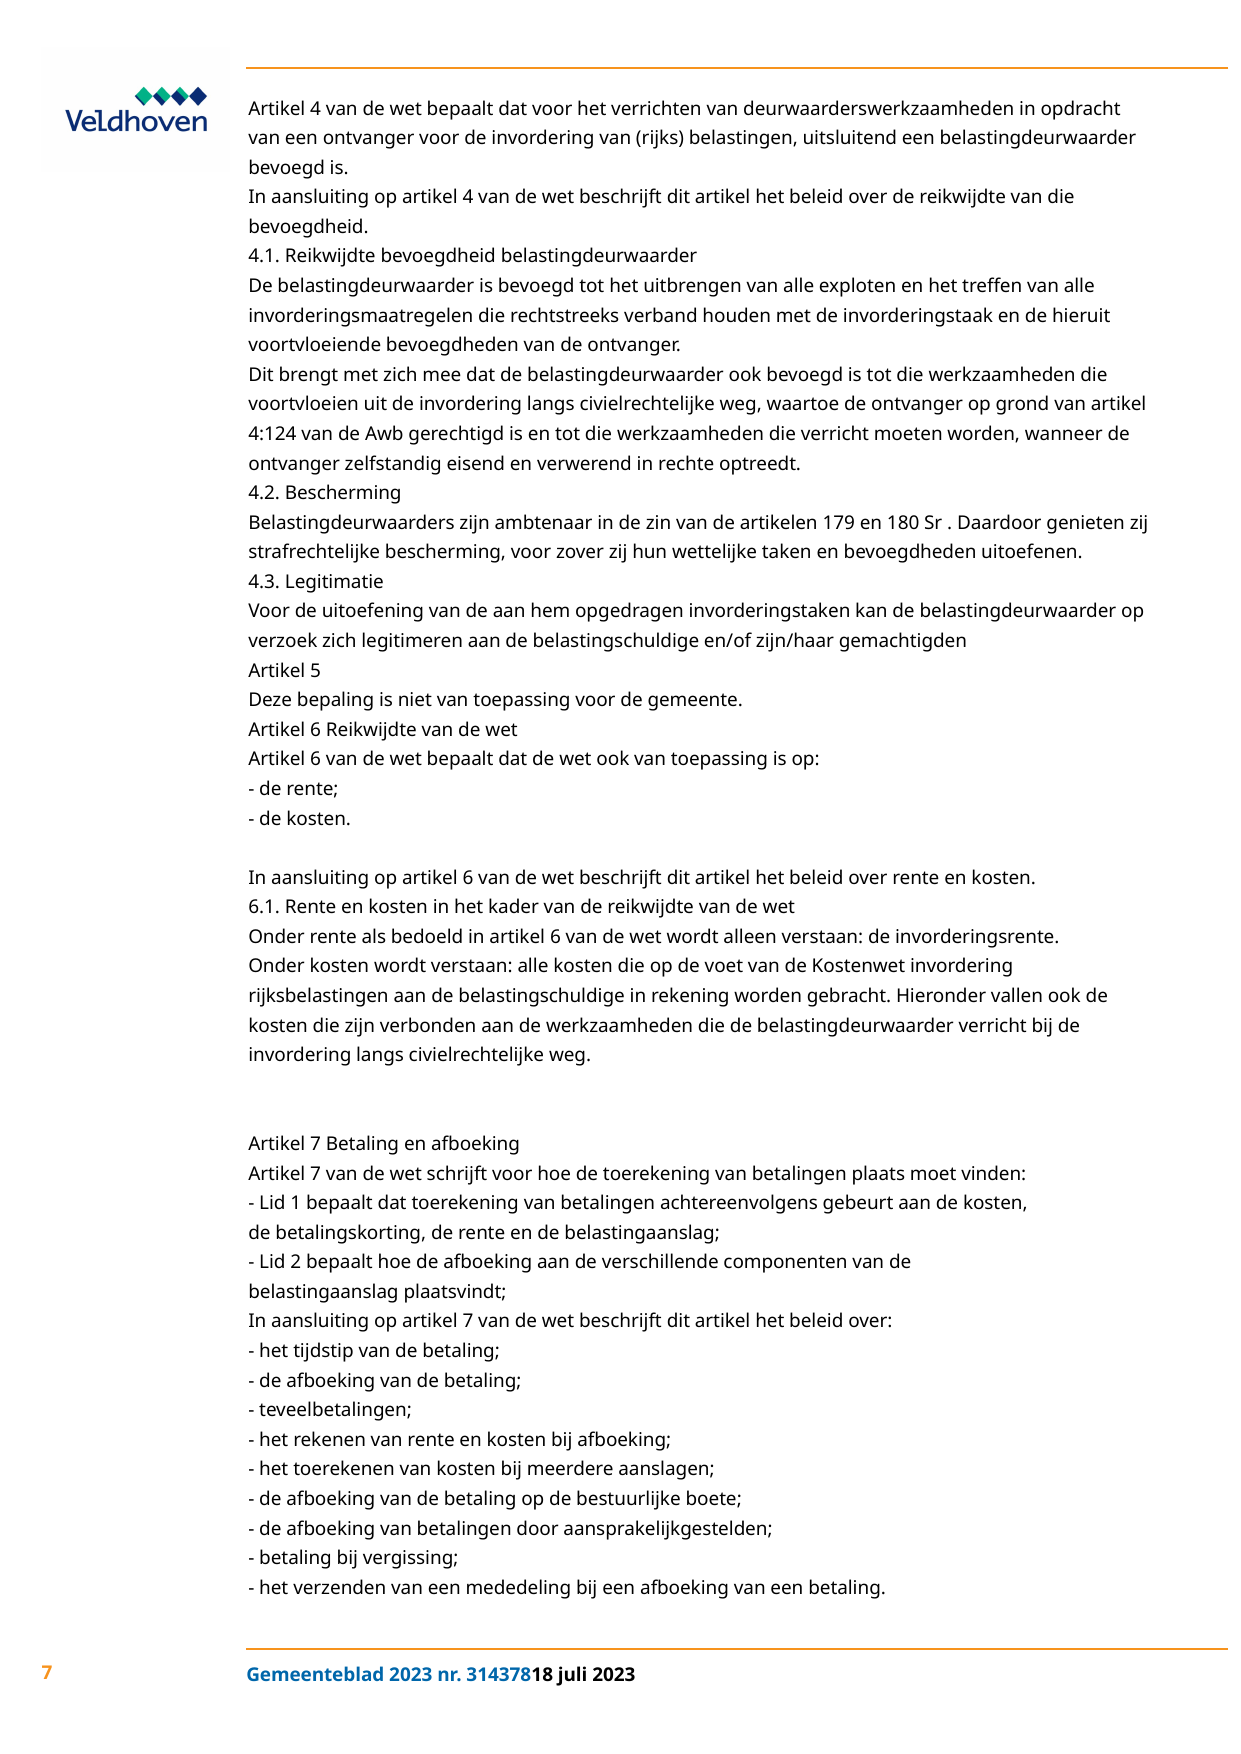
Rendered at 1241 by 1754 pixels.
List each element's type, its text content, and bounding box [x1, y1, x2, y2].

text 6.1. Rente en kosten in het kader van de reikwijdte van de wet [248, 893, 1152, 919]
text - de rente; [248, 775, 1152, 801]
text Dit brengt met zich mee dat de belastingdeurwaarder ook bevoegd is tot die werkzaamheden die voortvloeien uit de invordering langs civielrechtelijke weg, waartoe de ontvanger op grond van artikel 4:124 van de Awb gerechtigd is en tot die werkzaamheden die verricht moeten worden, wanneer de ontvanger zelfstandig eisend en verwerend in rechte optreedt. [248, 361, 1152, 476]
text 4.2. Bescherming [248, 479, 1152, 505]
text 4.1. Reikwijdte bevoegdheid belastingdeurwaarder [248, 243, 1152, 268]
text - Lid 2 bepaalt hoe de afboeking aan de verschillende componenten van de [248, 1248, 1152, 1274]
text In aansluiting op artikel 6 van de wet beschrijft dit artikel het beleid over rente en kosten. [248, 864, 1152, 890]
text - teveelbetalingen; [248, 1396, 1152, 1422]
text - de afboeking van de betaling op de bestuurlijke boete; [248, 1485, 1152, 1511]
text - het verzenden van een mededeling bij een afboeking van een betaling. [248, 1574, 1152, 1600]
text Artikel 7 van de wet schrijft voor hoe de toerekening van betalingen plaats moet vinden: [248, 1160, 1152, 1186]
text - de afboeking van de betaling; [248, 1367, 1152, 1393]
text - het toerekenen van kosten bij meerdere aanslagen; [248, 1456, 1152, 1481]
text In aansluiting op artikel 4 van de wet beschrijft dit artikel het beleid over de reikwijdte van die bevoegdheid. [248, 183, 1152, 239]
text belastingaanslag plaatsvindt; [248, 1278, 1152, 1304]
text Artikel 6 van de wet bepaalt dat de wet ook van toepassing is op: [248, 746, 1152, 771]
text In aansluiting op artikel 7 van de wet beschrijft dit artikel het beleid over: [248, 1308, 1152, 1333]
picture [41, 47, 231, 172]
text - de kosten. [248, 805, 1152, 831]
text Deze bepaling is niet van toepassing voor de gemeente. [248, 686, 1152, 712]
text Onder rente als bedoeld in artikel 6 van de wet wordt alleen verstaan: de invorderingsrente. [248, 923, 1152, 949]
text - Lid 1 bepaalt dat toerekening van betalingen achtereenvolgens gebeurt aan de kosten, [248, 1189, 1152, 1215]
text De belastingdeurwaarder is bevoegd tot het uitbrengen van alle exploten en het treffen van alle invorderingsmaatregelen die rechtstreeks verband houden met de invorderingstaak en de hieruit voortvloeiende bevoegdheden van de ontvanger. [248, 272, 1152, 357]
text Artikel 6 Reikwijdte van de wet [248, 716, 1152, 742]
text Artikel 7 Betaling en afboeking [248, 1130, 1152, 1156]
text - het tijdstip van de betaling; [248, 1337, 1152, 1363]
text - de afboeking van betalingen door aansprakelijkgestelden; [248, 1515, 1152, 1541]
text Belastingdeurwaarders zijn ambtenaar in de zin van de artikelen 179 en 180 Sr . Daardoor genieten zij strafrechtelijke bescherming, voor zover zij hun wettelijke taken en bevoegdheden uitoefenen. [248, 509, 1152, 564]
text - betaling bij vergissing; [248, 1544, 1152, 1570]
text - het rekenen van rente en kosten bij afboeking; [248, 1426, 1152, 1452]
text Voor de uitoefening van de aan hem opgedragen invorderingstaken kan de belastingdeurwaarder op verzoek zich legitimeren aan de belastingschuldige en/of zijn/haar gemachtigden [248, 598, 1152, 653]
text Artikel 5 [248, 657, 1152, 683]
text Onder kosten wordt verstaan: alle kosten die op de voet van de Kostenwet invordering rijksbelastingen aan de belastingschuldige in rekening worden gebracht. Hieronder vallen ook de kosten die zijn verbonden aan de werkzaamheden die de belastingdeurwaarder verricht bij de invordering langs civielrechtelijke weg. [248, 953, 1152, 1067]
text 4.3. Legitimatie [248, 568, 1152, 594]
text Artikel 4 van de wet bepaalt dat voor het verrichten van deurwaarderswerkzaamheden in opdracht van een ontvanger voor de invordering van (rijks) belastingen, uitsluitend een belastingdeurwaarder bevoegd is. [248, 95, 1152, 180]
text de betalingskorting, de rente en de belastingaanslag; [248, 1219, 1152, 1245]
